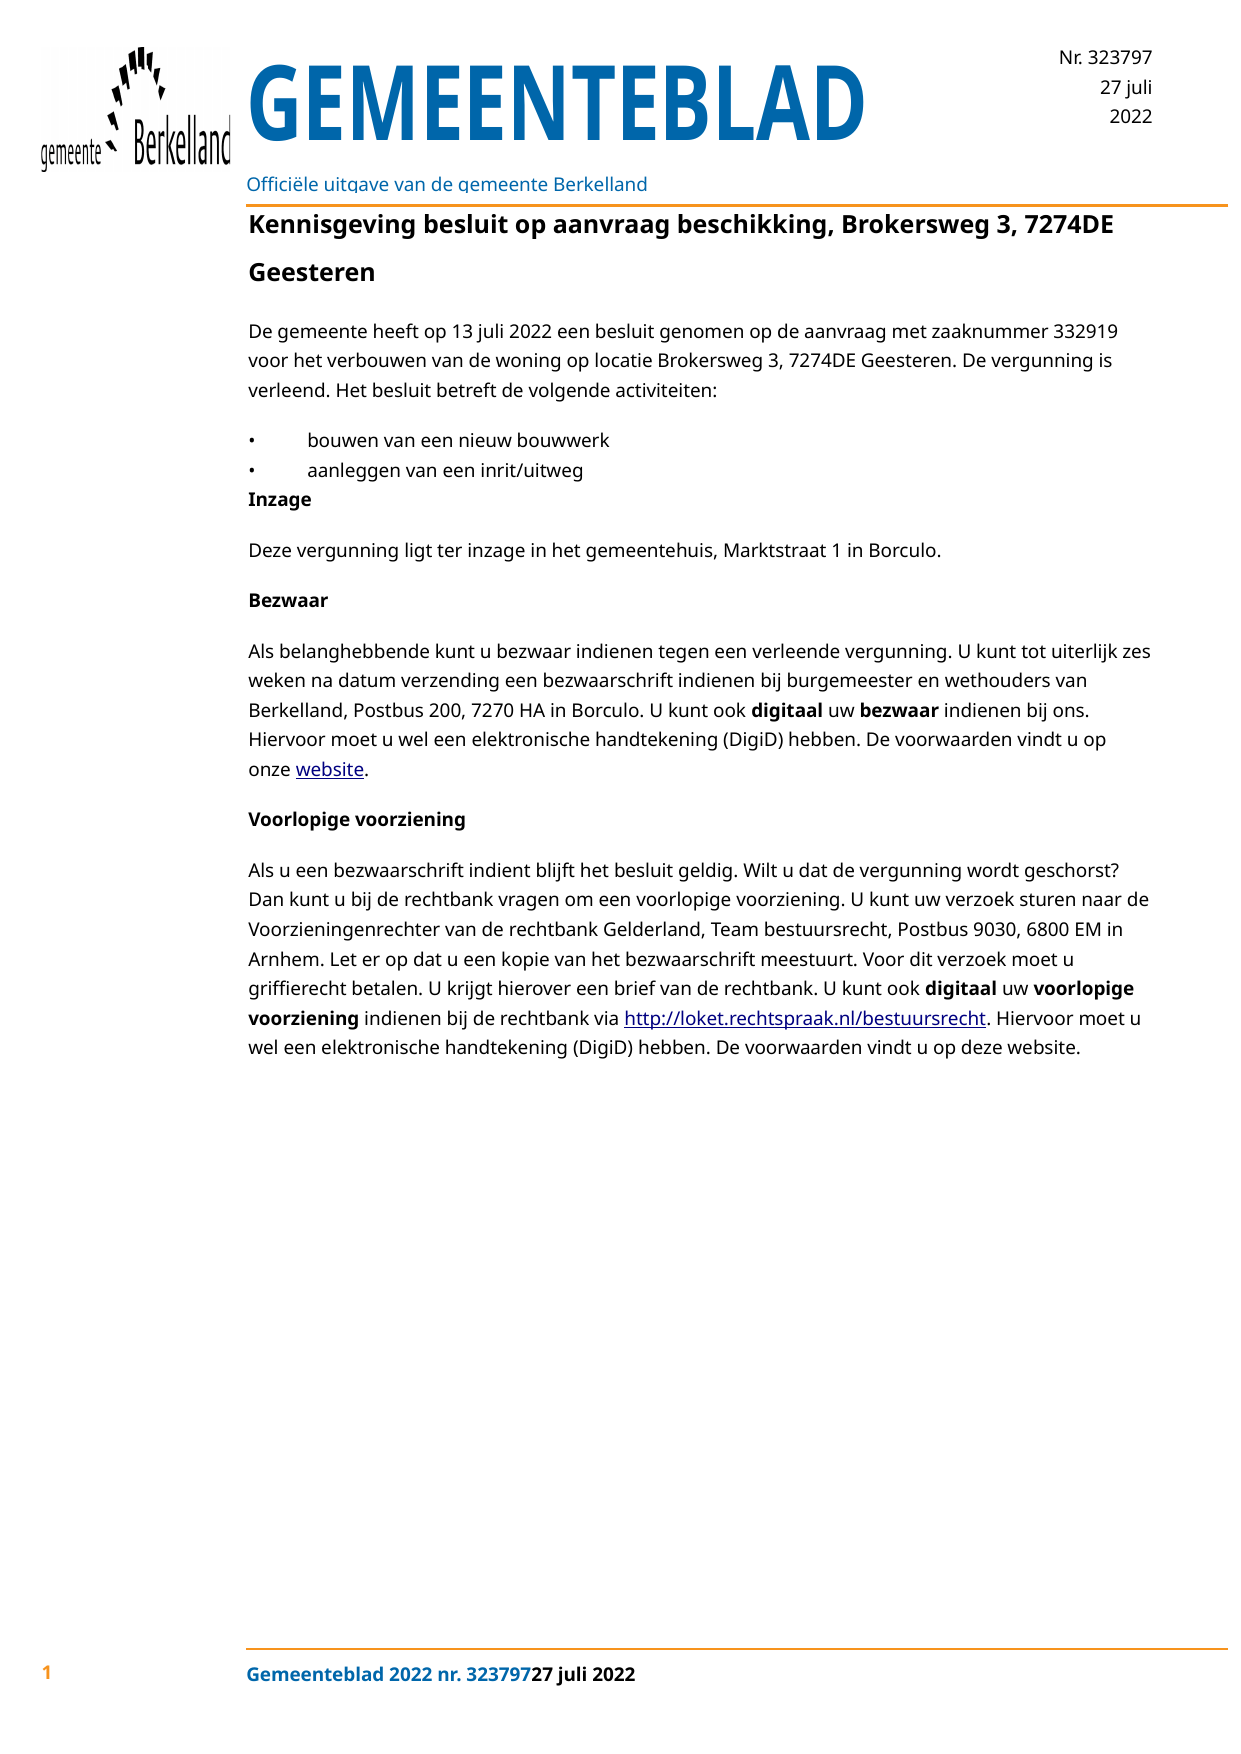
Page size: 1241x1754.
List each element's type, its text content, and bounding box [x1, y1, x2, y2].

text Bezwaar [248, 587, 1152, 613]
picture [41, 47, 231, 172]
list bouwen van een nieuw bouwwerk [248, 427, 1152, 453]
text Kennisgeving besluit op aanvraag beschikking, Brokersweg 3, 7274DE Geesteren [248, 207, 1152, 288]
text De gemeente heeft op 13 juli 2022 een besluit genomen op de aanvraag met zaaknummer 332919 voor het verbouwen van de woning op locatie Brokersweg 3, 7274DE Geesteren. De vergunning is verleend. Het besluit betreft de volgende activiteiten: [248, 318, 1152, 403]
list aanleggen van een inrit/uitweg [248, 457, 1152, 483]
text Voorlopige voorziening [248, 807, 1152, 832]
text Deze vergunning ligt ter inzage in het gemeentehuis, Marktstraat 1 in Borculo. [248, 537, 1152, 563]
text Als u een bezwaarschrift indient blijft het besluit geldig. Wilt u dat de vergunning wordt geschorst? Dan kunt u bij de rechtbank vragen om een voorlopige voorziening. U kunt uw verzoek sturen naar de Voorzieningenrechter van de rechtbank Gelderland, Team bestuursrecht, Postbus 9030, 6800 EM in Arnhem. Let er op dat u een kopie van het bezwaarschrift meestuurt. Voor dit verzoek moet u griffierecht betalen. U krijgt hierover een brief van de rechtbank. U kunt ook digitaal uw voorlopige voorziening indienen bij de rechtbank via http://loket.rechtspraak.nl/bestuursrecht. Hiervoor moet u wel een elektronische handtekening (DigiD) hebben. De voorwaarden vindt u op deze website. [248, 857, 1152, 1060]
text Inzage [248, 487, 1152, 512]
text Als belanghebbende kunt u bezwaar indienen tegen een verleende vergunning. U kunt tot uiterlijk zes weken na datum verzending een bezwaarschrift indienen bij burgemeester en wethouders van Berkelland, Postbus 200, 7270 HA in Borculo. U kunt ook digitaal uw bezwaar indienen bij ons. Hiervoor moet u wel een elektronische handtekening (DigiD) hebben. De voorwaarden vindt u op onze website. [248, 638, 1152, 782]
